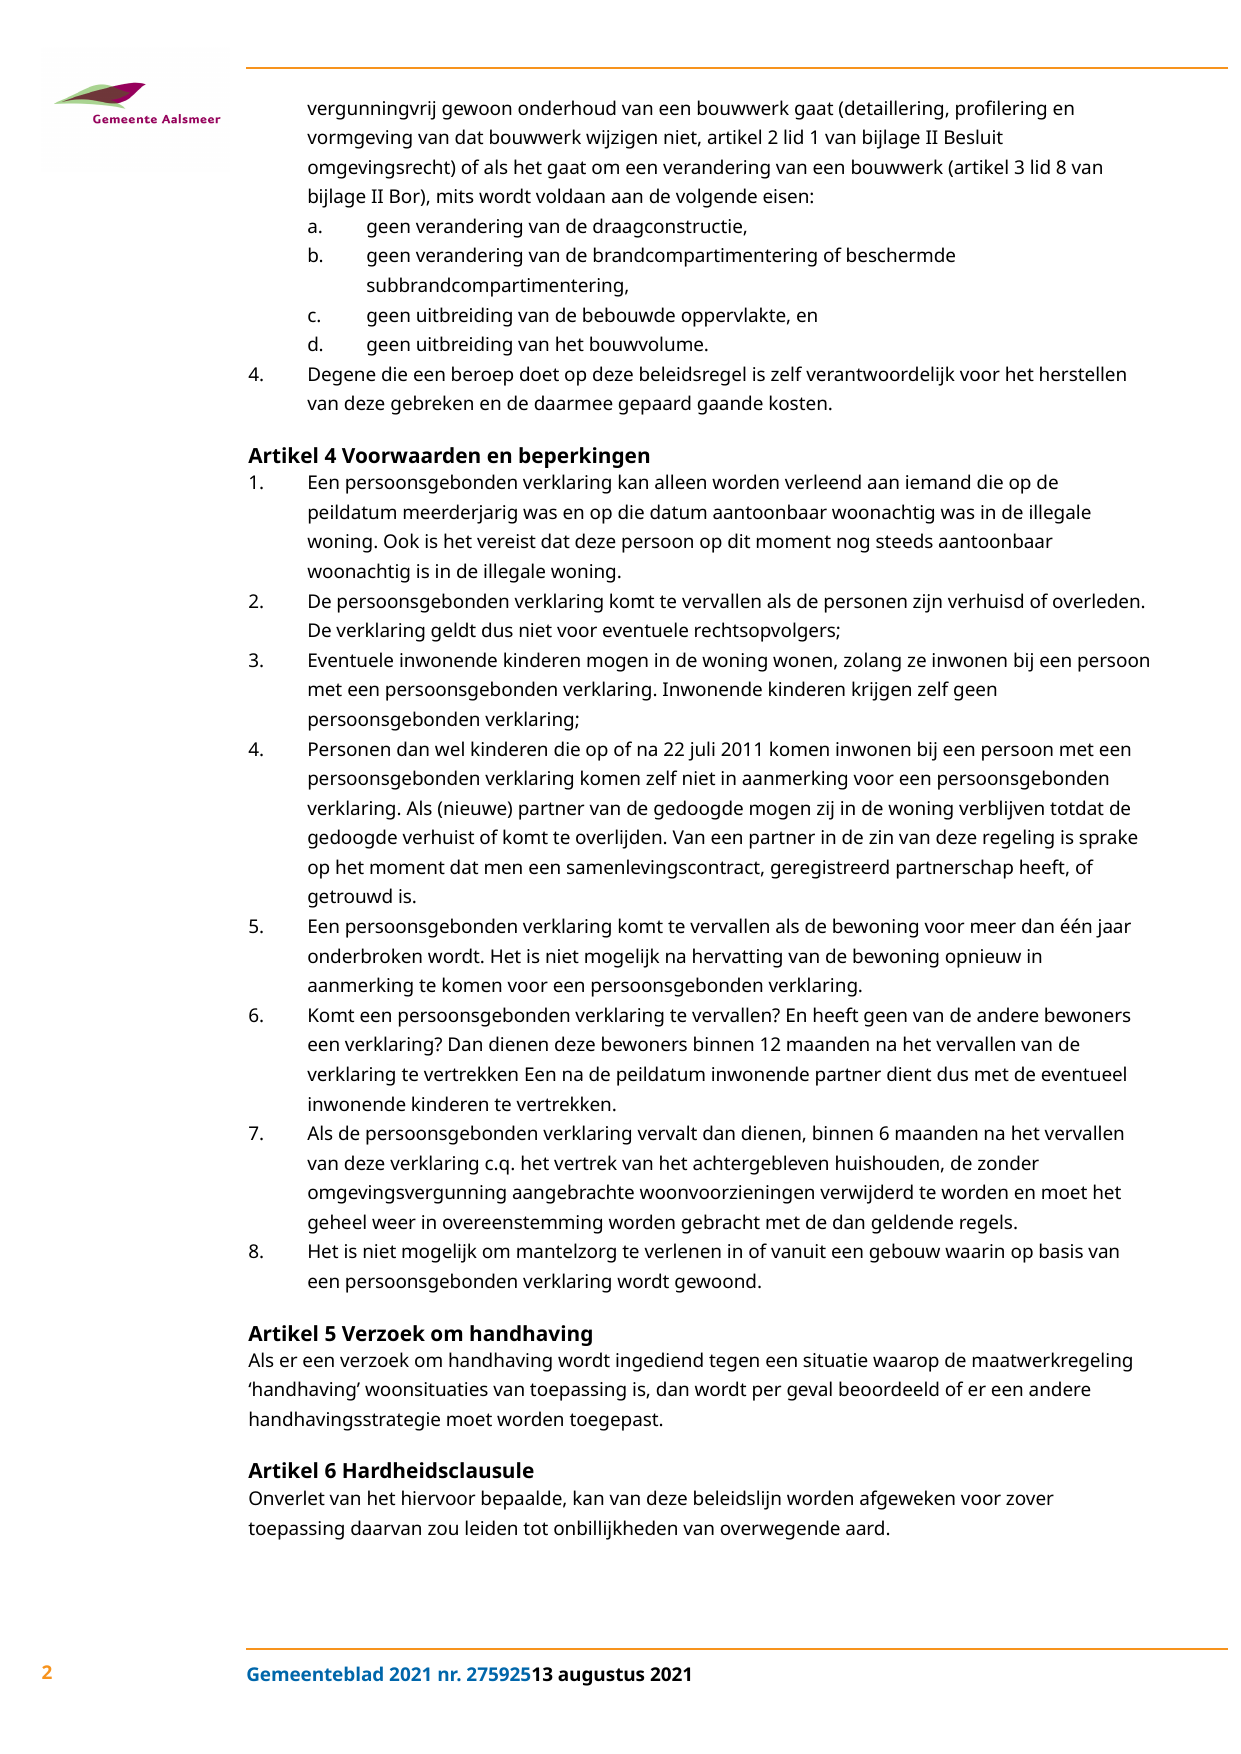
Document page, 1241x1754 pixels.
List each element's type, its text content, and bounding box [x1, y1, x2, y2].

text Onverlet van het hiervoor bepaalde, kan van deze beleidslijn worden afgeweken voor zover toepassing daarvan zou leiden tot onbillijkheden van overwegende aard. [248, 1485, 1152, 1540]
list Als de persoonsgebonden verklaring vervalt dan dienen, binnen 6 maanden na het vervallen van deze verklaring c.q. het vertrek van het achtergebleven huishouden, de zonder omgevingsvergunning aangebrachte woonvoorzieningen verwijderd te worden en moet het geheel weer in overeenstemming worden gebracht met de dan geldende regels. [248, 1120, 1152, 1235]
picture [41, 47, 231, 172]
list Degene die een beroep doet op deze beleidsregel is zelf verantwoordelijk voor het herstellen van deze gebreken en de daarmee gepaard gaande kosten. [248, 361, 1152, 416]
text Artikel 5 Verzoek om handhaving [248, 1319, 1152, 1347]
list Een persoonsgebonden verklaring komt te vervallen als de bewoning voor meer dan één jaar onderbroken wordt. Het is niet mogelijk na hervatting van de bewoning opnieuw in aanmerking te komen voor een persoonsgebonden verklaring. [248, 913, 1152, 998]
list Een persoonsgebonden verklaring kan alleen worden verleend aan iemand die op de peildatum meerderjarig was en op die datum aantoonbaar woonachtig was in de illegale woning. Ook is het vereist dat deze persoon op dit moment nog steeds aantoonbaar woonachtig is in de illegale woning. [248, 469, 1152, 584]
list Eventuele inwonende kinderen mogen in de woning wonen, zolang ze inwonen bij een persoon met een persoonsgebonden verklaring. Inwonende kinderen krijgen zelf geen persoonsgebonden verklaring; [248, 647, 1152, 732]
text Artikel 4 Voorwaarden en beperkingen [248, 441, 1152, 469]
list De persoonsgebonden verklaring komt te vervallen als de personen zijn verhuisd of overleden. De verklaring geldt dus niet voor eventuele rechtsopvolgers; [248, 588, 1152, 643]
list geen verandering van de brandcompartimentering of beschermde subbrandcompartimentering, [307, 243, 1152, 298]
list Personen dan wel kinderen die op of na 22 juli 2011 komen inwonen bij een persoon met een persoonsgebonden verklaring komen zelf niet in aanmerking voor een persoonsgebonden verklaring. Als (nieuwe) partner van de gedoogde mogen zij in de woning verblijven totdat de gedoogde verhuist of komt te overlijden. Van een partner in de zin van deze regeling is sprake op het moment dat men een samenlevingscontract, geregistreerd partnerschap heeft, of getrouwd is. [248, 736, 1152, 909]
text Als er een verzoek om handhaving wordt ingediend tegen een situatie waarop de maatwerkregeling ‘handhaving’ woonsituaties van toepassing is, dan wordt per geval beoordeeld of er een andere handhavingsstrategie moet worden toegepast. [248, 1347, 1152, 1432]
text Artikel 6 Hardheidsclausule [248, 1457, 1152, 1485]
list geen uitbreiding van de bebouwde oppervlakte, en [307, 302, 1152, 328]
list Het is niet mogelijk om mantelzorg te verlenen in of vanuit een gebouw waarin op basis van een persoonsgebonden verklaring wordt gewoond. [248, 1239, 1152, 1294]
list geen verandering van de draagconstructie, [307, 213, 1152, 239]
list Komt een persoonsgebonden verklaring te vervallen? En heeft geen van de andere bewoners een verklaring? Dan dienen deze bewoners binnen 12 maanden na het vervallen van de verklaring te vertrekken Een na de peildatum inwonende partner dient dus met de eventueel inwonende kinderen te vertrekken. [248, 1002, 1152, 1116]
list vergunningvrij gewoon onderhoud van een bouwwerk gaat (detaillering, profilering en vormgeving van dat bouwwerk wijzigen niet, artikel 2 lid 1 van bijlage II Besluit omgevingsrecht) of als het gaat om een verandering van een bouwwerk (artikel 3 lid 8 van bijlage II Bor), mits wordt voldaan aan de volgende eisen: [248, 95, 1152, 209]
list geen uitbreiding van het bouwvolume. [307, 331, 1152, 357]
